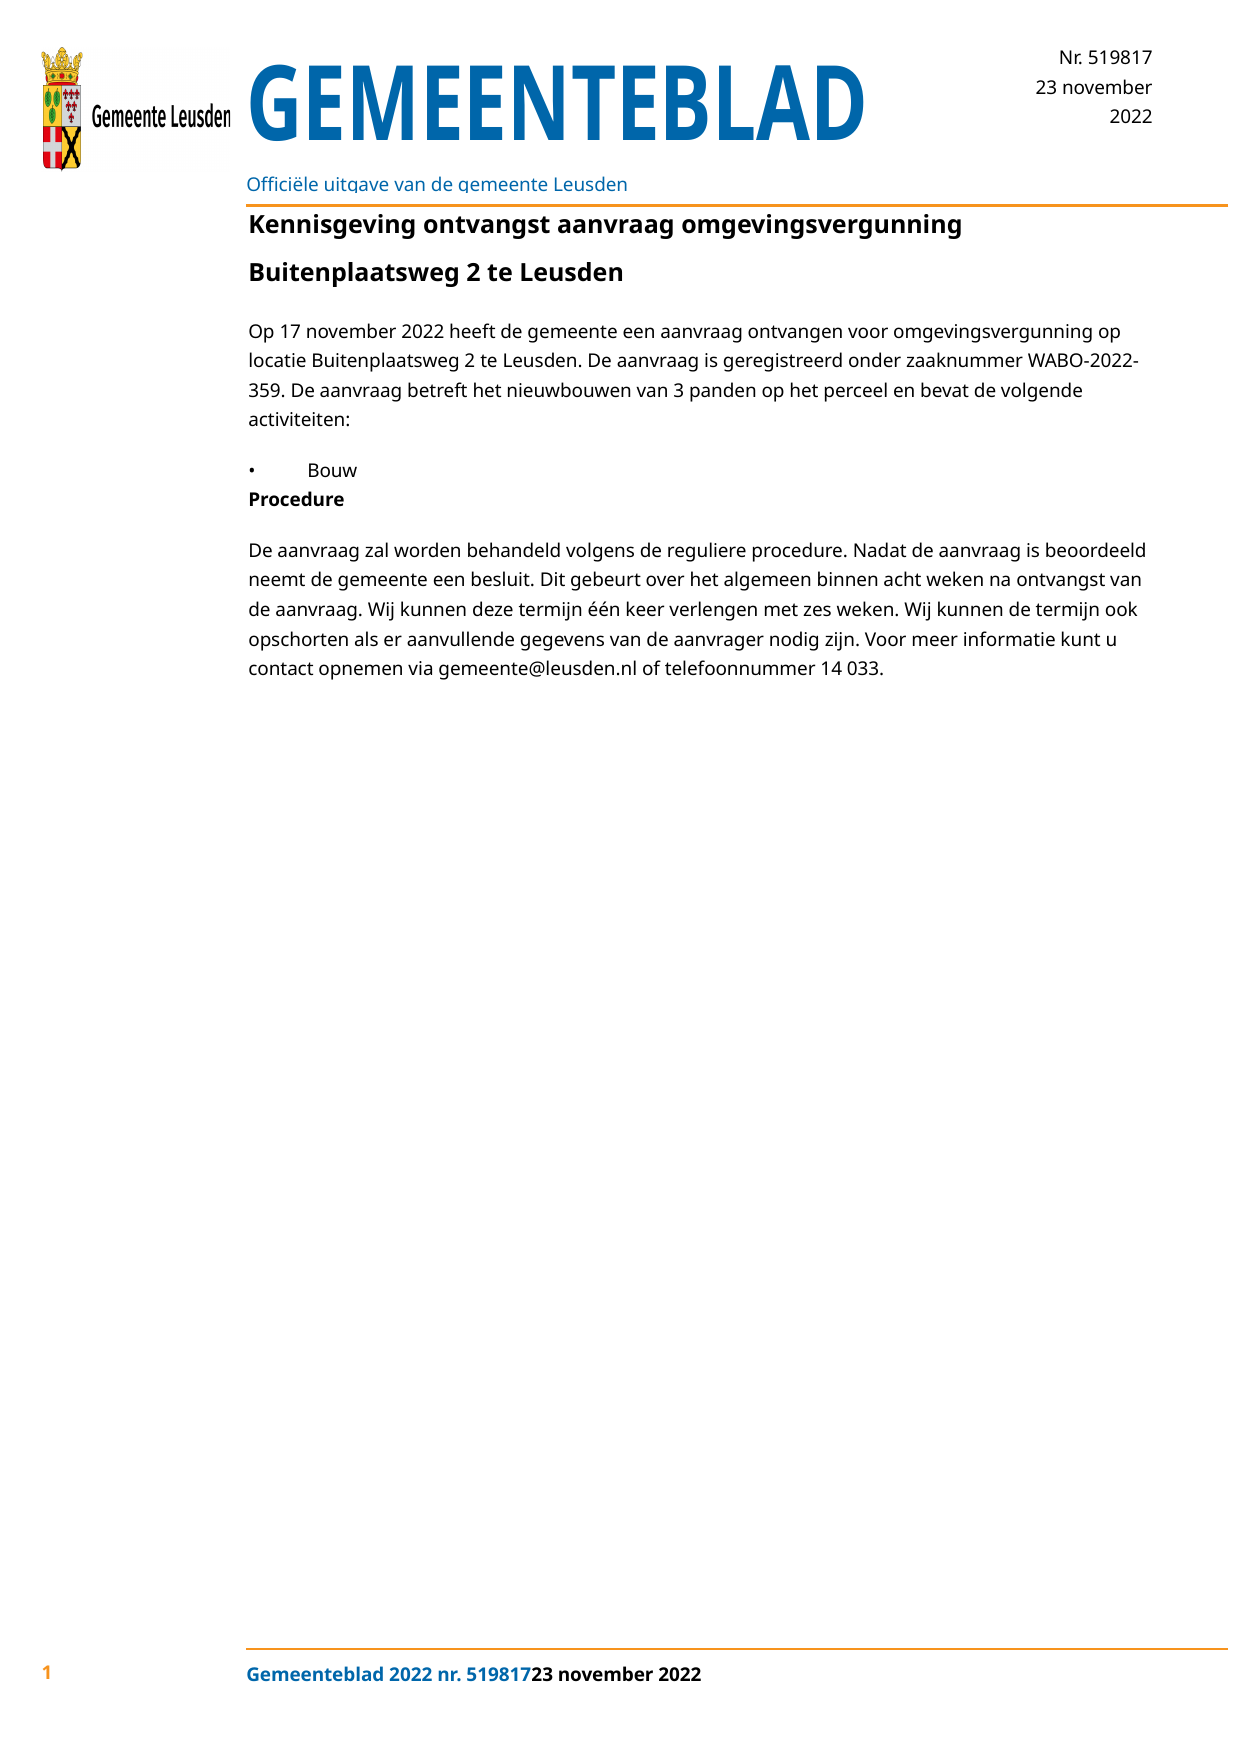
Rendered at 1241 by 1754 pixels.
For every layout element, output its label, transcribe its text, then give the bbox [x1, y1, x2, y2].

text Op 17 november 2022 heeft de gemeente een aanvraag ontvangen voor omgevingsvergunning op locatie Buitenplaatsweg 2 te Leusden. De aanvraag is geregistreerd onder zaaknummer WABO-2022-359. De aanvraag betreft het nieuwbouwen van 3 panden op het perceel en bevat de volgende activiteiten: [248, 318, 1152, 432]
picture [41, 47, 231, 172]
text Kennisgeving ontvangst aanvraag omgevingsvergunning Buitenplaatsweg 2 te Leusden [248, 207, 1152, 288]
list Bouw [248, 457, 1152, 483]
text De aanvraag zal worden behandeld volgens de reguliere procedure. Nadat de aanvraag is beoordeeld neemt de gemeente een besluit. Dit gebeurt over het algemeen binnen acht weken na ontvangst van de aanvraag. Wij kunnen deze termijn één keer verlengen met zes weken. Wij kunnen de termijn ook opschorten als er aanvullende gegevens van de aanvrager nodig zijn. Voor meer informatie kunt u contact opnemen via gemeente@leusden.nl of telefoonnummer 14 033. [248, 537, 1152, 681]
text Procedure [248, 487, 1152, 512]
